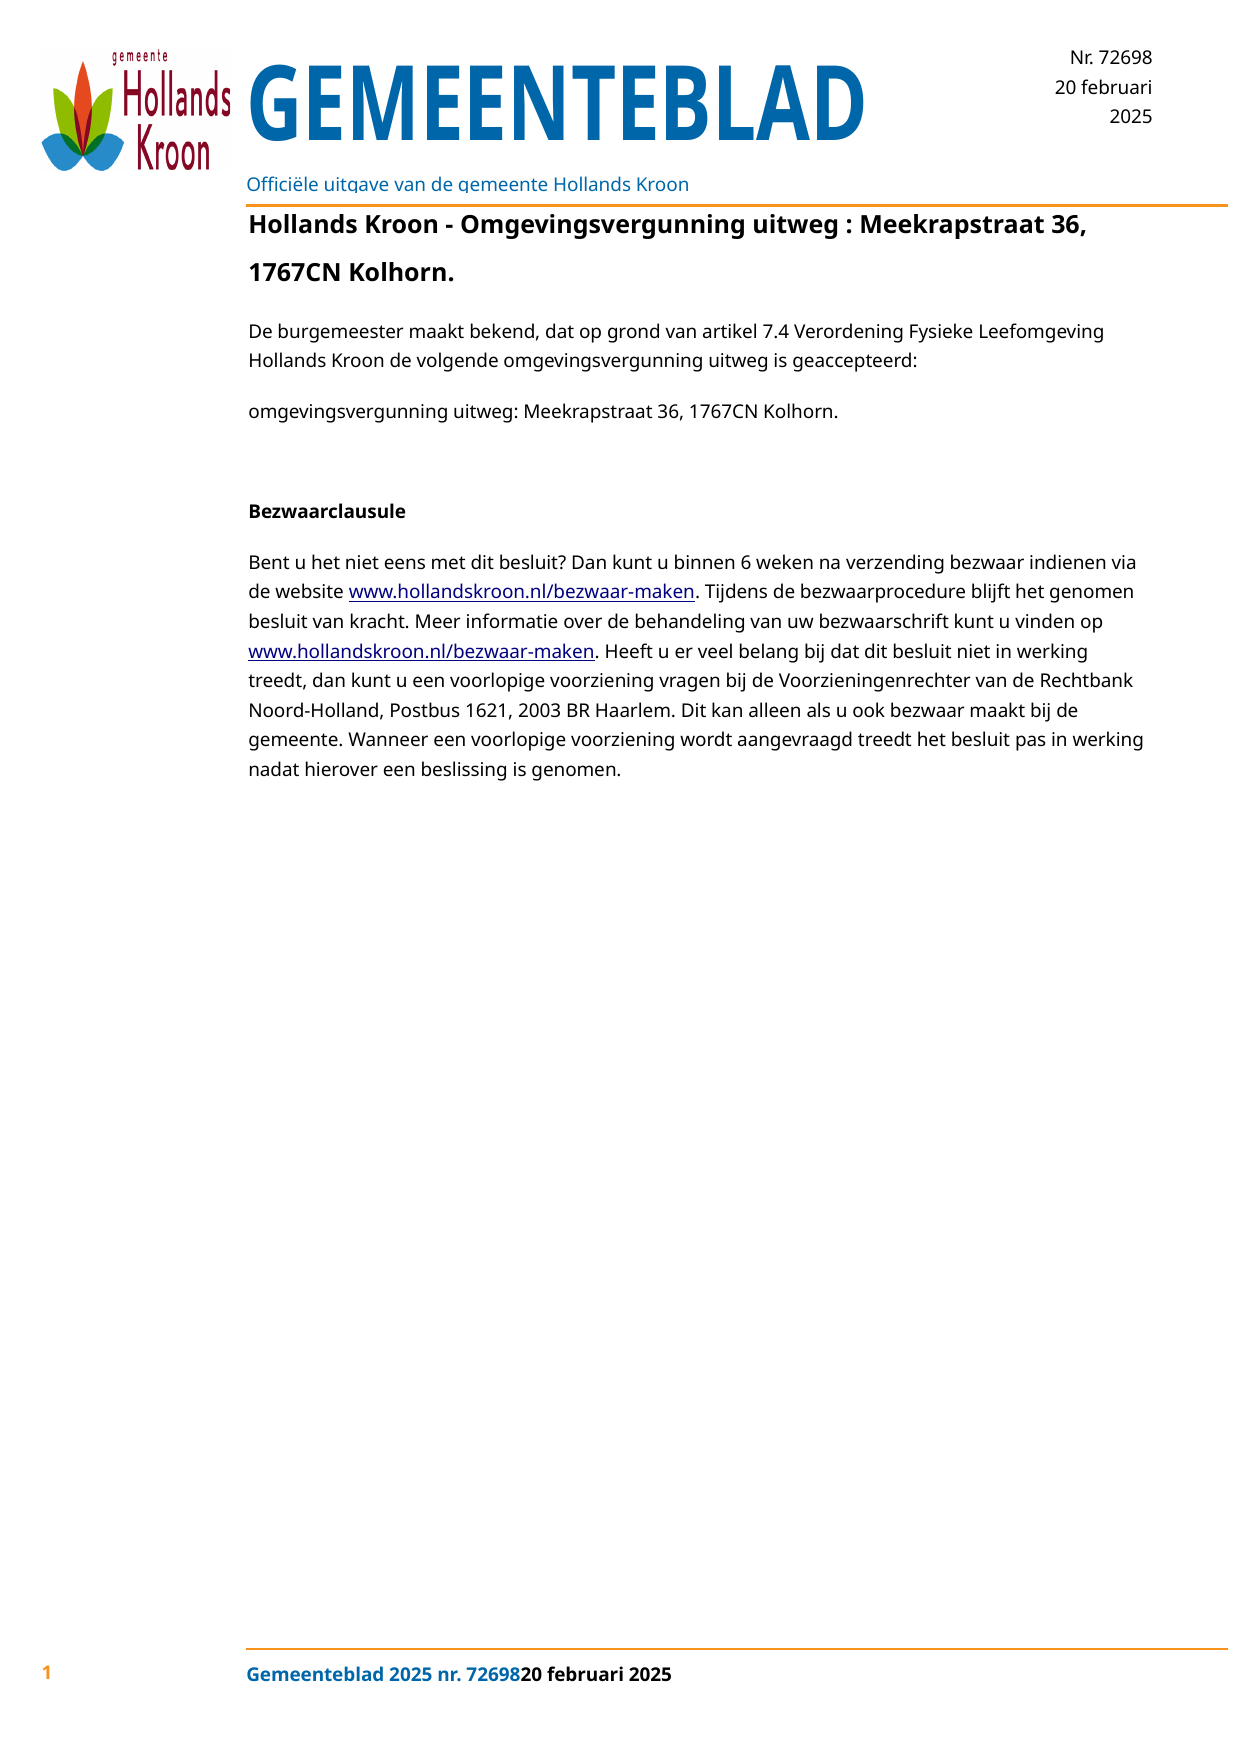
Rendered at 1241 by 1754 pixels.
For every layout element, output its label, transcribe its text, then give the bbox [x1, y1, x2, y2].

text Hollands Kroon - Omgevingsvergunning uitweg : Meekrapstraat 36, 1767CN Kolhorn. [248, 207, 1152, 288]
text omgevingsvergunning uitweg: Meekrapstraat 36, 1767CN Kolhorn. [248, 398, 1152, 424]
text Bezwaarclausule [248, 499, 1152, 524]
text De burgemeester maakt bekend, dat op grond van artikel 7.4 Verordening Fysieke Leefomgeving Hollands Kroon de volgende omgevingsvergunning uitweg is geaccepteerd: [248, 318, 1152, 373]
picture [41, 47, 231, 172]
text Bent u het niet eens met dit besluit? Dan kunt u binnen 6 weken na verzending bezwaar indienen via de website www.hollandskroon.nl/bezwaar-maken. Tijdens de bezwaarprocedure blijft het genomen besluit van kracht. Meer informatie over de behandeling van uw bezwaarschrift kunt u vinden op www.hollandskroon.nl/bezwaar-maken. Heeft u er veel belang bij dat dit besluit niet in werking treedt, dan kunt u een voorlopige voorziening vragen bij de Voorzieningenrechter van de Rechtbank Noord-Holland, Postbus 1621, 2003 BR Haarlem. Dit kan alleen als u ook bezwaar maakt bij de gemeente. Wanneer een voorlopige voorziening wordt aangevraagd treedt het besluit pas in werking nadat hierover een beslissing is genomen. [248, 549, 1152, 782]
